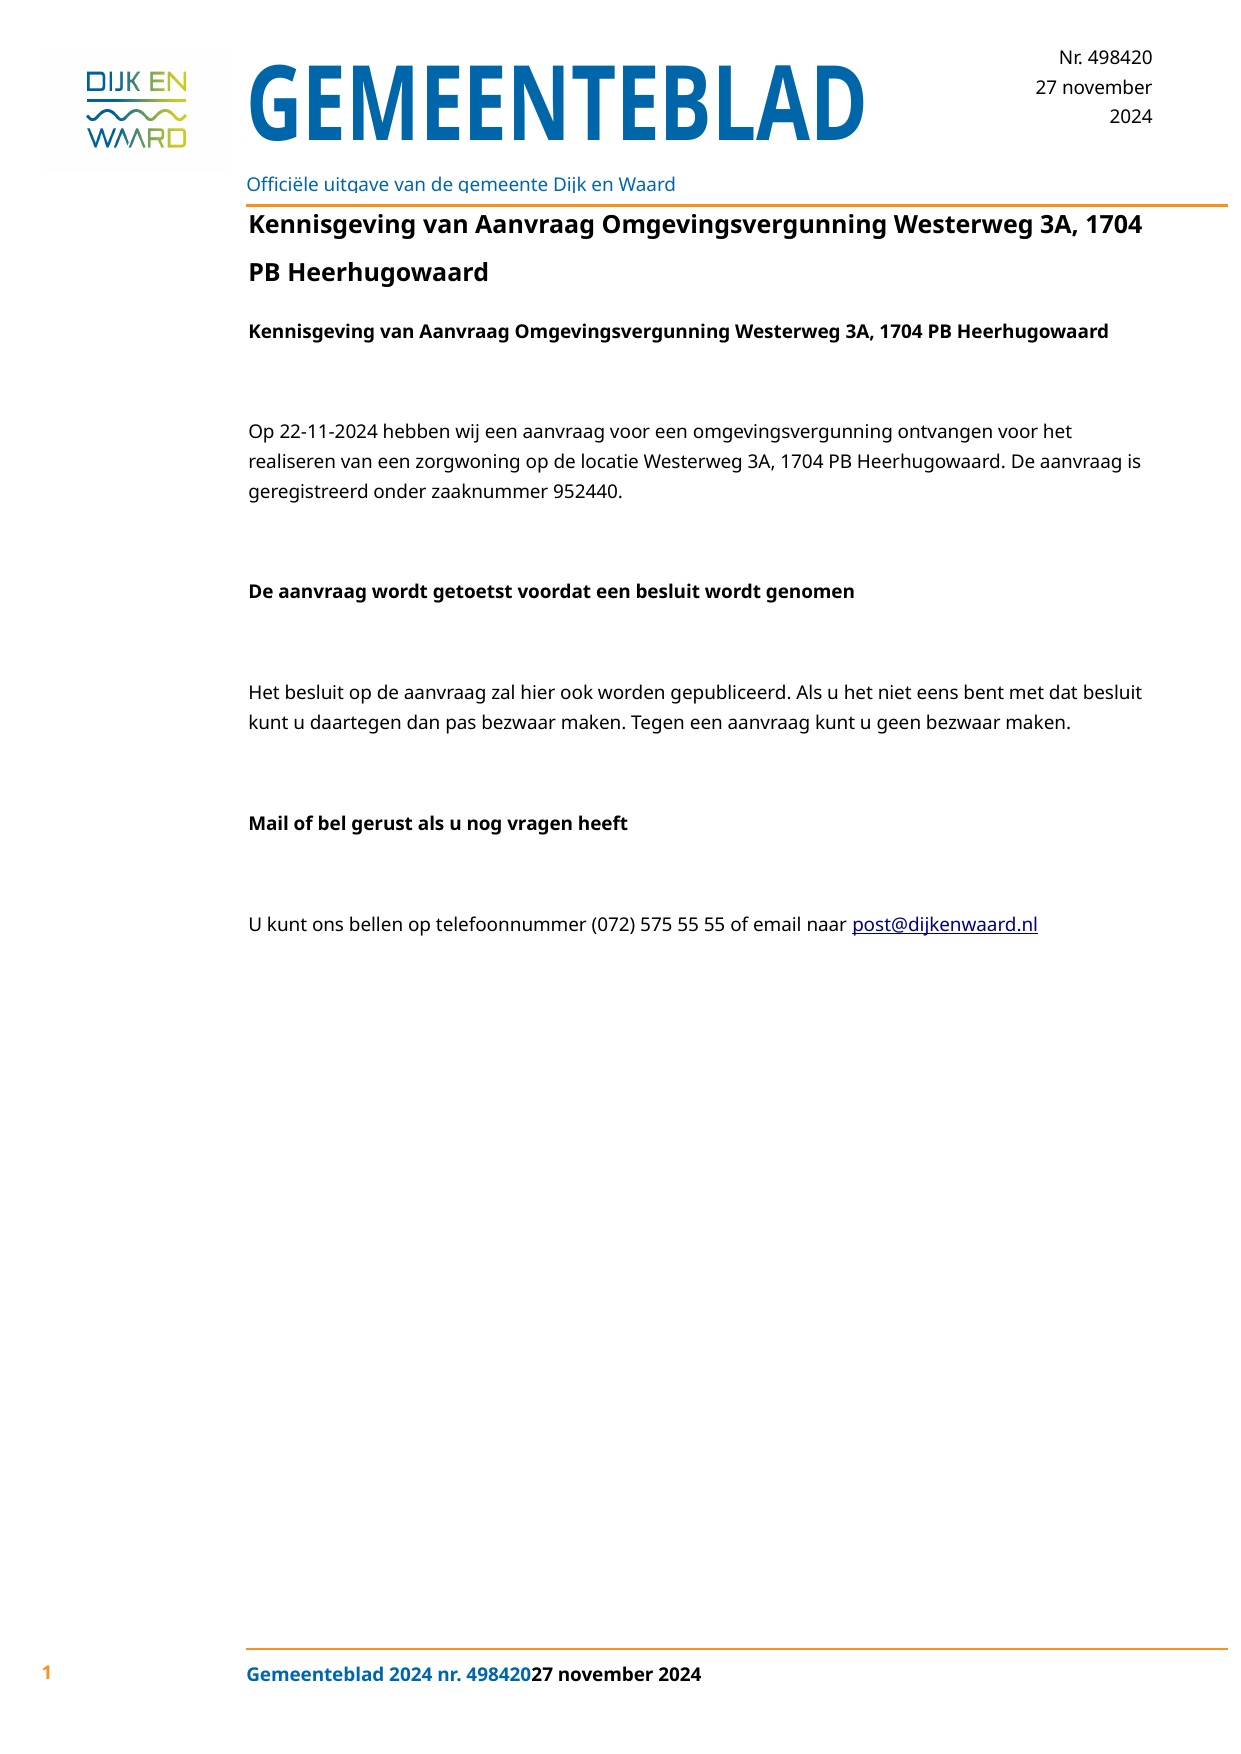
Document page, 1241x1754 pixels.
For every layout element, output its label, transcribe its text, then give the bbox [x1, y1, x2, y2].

text Op 22-11-2024 hebben wij een aanvraag voor een omgevingsvergunning ontvangen voor het realiseren van een zorgwoning op de locatie Westerweg 3A, 1704 PB Heerhugowaard. De aanvraag is geregistreerd onder zaaknummer 952440. [248, 419, 1152, 504]
text U kunt ons bellen op telefoonnummer (072) 575 55 55 of email naar post@dijkenwaard.nl [248, 911, 1152, 937]
text Mail of bel gerust als u nog vragen heeft [248, 810, 1152, 836]
text Kennisgeving van Aanvraag Omgevingsvergunning Westerweg 3A, 1704 PB Heerhugowaard [248, 318, 1152, 344]
text De aanvraag wordt getoetst voordat een besluit wordt genomen [248, 579, 1152, 604]
text Het besluit op de aanvraag zal hier ook worden gepubliceerd. Als u het niet eens bent met dat besluit kunt u daartegen dan pas bezwaar maken. Tegen een aanvraag kunt u geen bezwaar maken. [248, 679, 1152, 735]
picture [41, 47, 231, 172]
text Kennisgeving van Aanvraag Omgevingsvergunning Westerweg 3A, 1704 PB Heerhugowaard [248, 207, 1152, 288]
